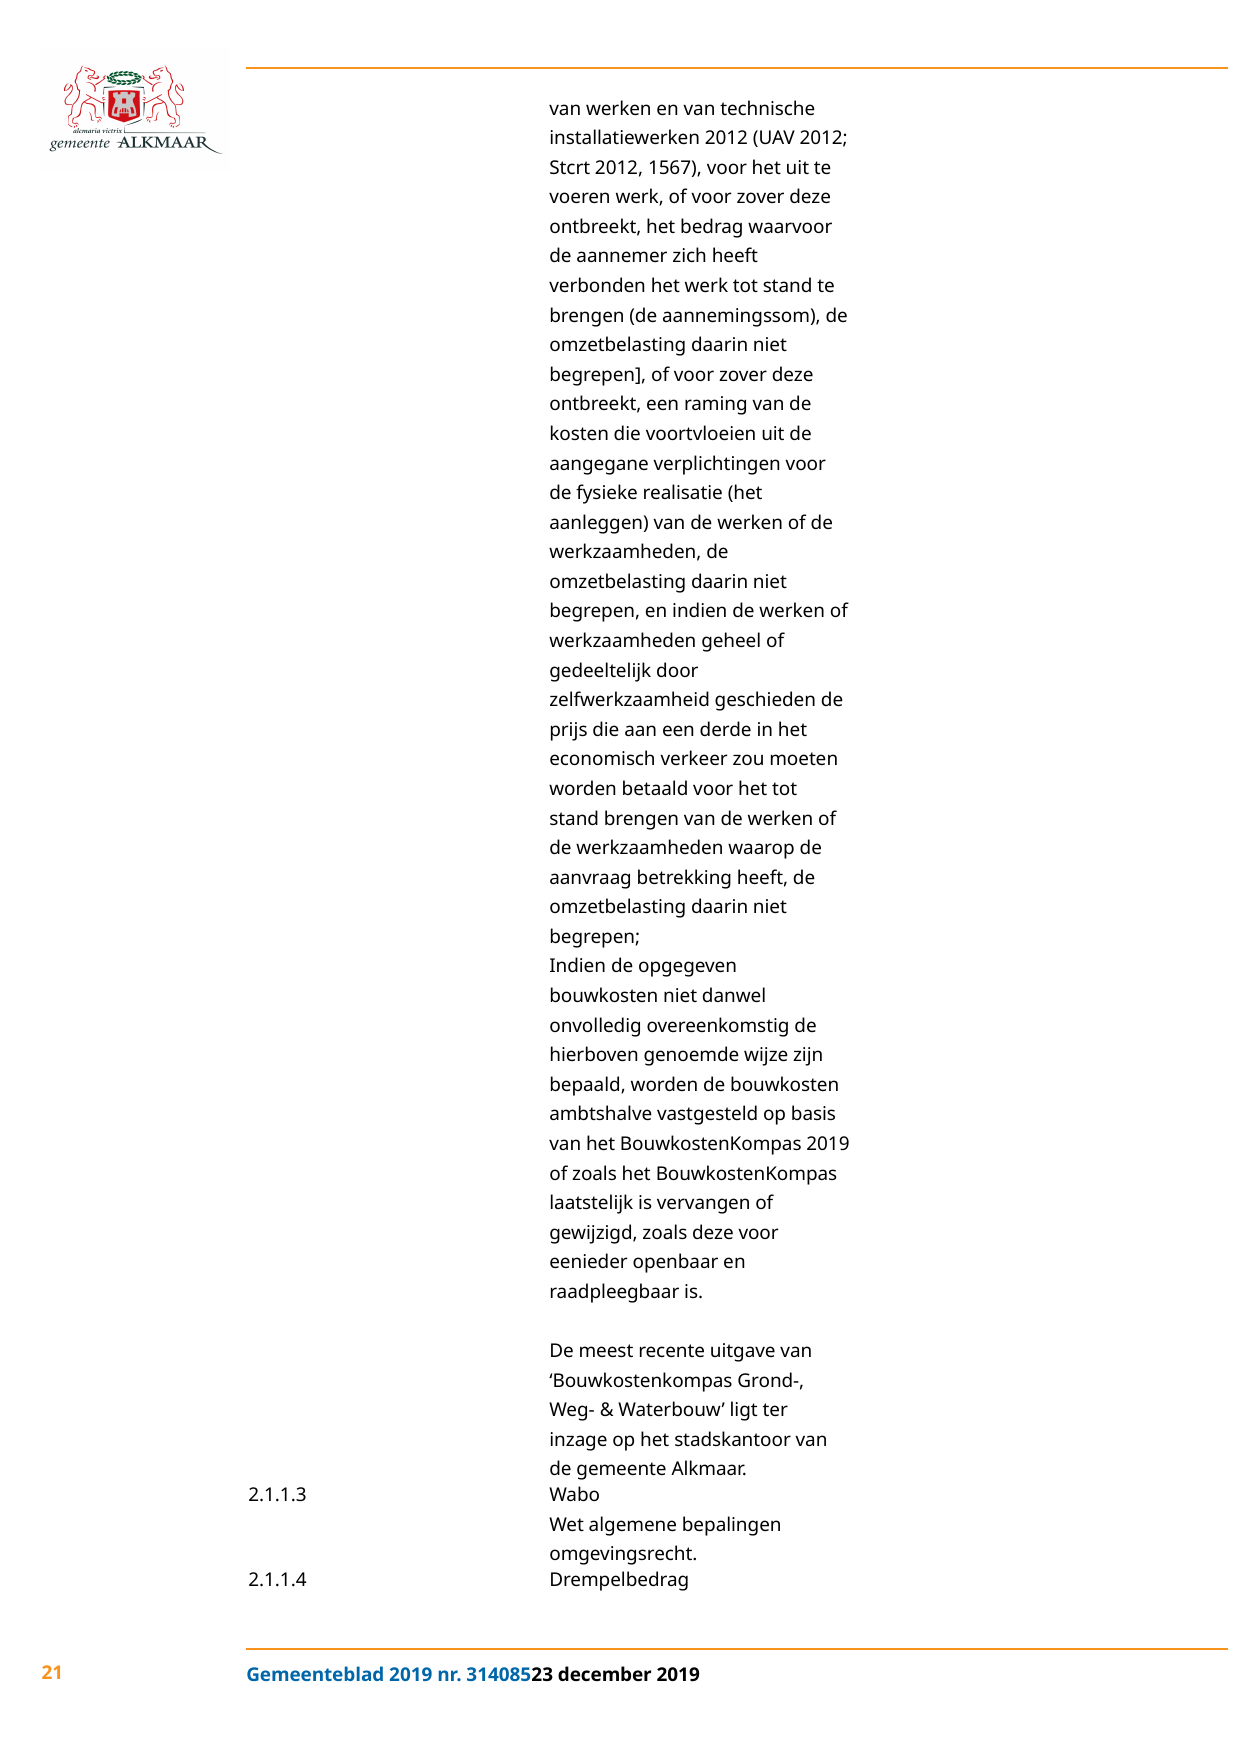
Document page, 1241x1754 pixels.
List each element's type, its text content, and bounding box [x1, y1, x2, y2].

table_cell [850, 95, 1152, 1481]
table_cell 2.1.1.4 [248, 1566, 549, 1592]
table_cell [850, 1566, 1152, 1592]
table_cell Wabo Wet algemene bepalingen omgevingsrecht. [549, 1481, 850, 1566]
table_cell [248, 95, 549, 1481]
table_cell Drempelbedrag [549, 1566, 850, 1592]
picture [41, 47, 231, 172]
table_cell van werken en van technische installatiewerken 2012 (UAV 2012; Stcrt 2012, 1567), voor het uit te voeren werk, of voor zover deze ontbreekt, het bedrag waarvoor de aannemer zich heeft verbonden het werk tot stand te brengen (de aannemingssom), de omzetbelasting daarin niet begrepen], of voor zover deze ontbreekt, een raming van de kosten die voortvloeien uit de aangegane verplichtingen voor de fysieke realisatie (het aanleggen) van de werken of de werkzaamheden, de omzetbelasting daarin niet begrepen, en indien de werken of werkzaamheden geheel of gedeeltelijk door zelfwerkzaamheid geschieden de prijs die aan een derde in het economisch verkeer zou moeten worden betaald voor het tot stand brengen van de werken of de werkzaamheden waarop de aanvraag betrekking heeft, de omzetbelasting daarin niet begrepen; Indien de opgegeven bouwkosten niet danwel onvolledig overeenkomstig de hierboven genoemde wijze zijn bepaald, worden de bouwkosten ambtshalve vastgesteld op basis van het BouwkostenKompas 2019 of zoals het BouwkostenKompas laatstelijk is vervangen of gewijzigd, zoals deze voor eenieder openbaar en raadpleegbaar is. De meest recente uitgave van ‘Bouwkostenkompas Grond-, Weg- & Waterbouw’ ligt ter inzage op het stadskantoor van de gemeente Alkmaar. [549, 95, 850, 1481]
table_cell 2.1.1.3 [248, 1481, 549, 1566]
table_cell [850, 1481, 1152, 1566]
